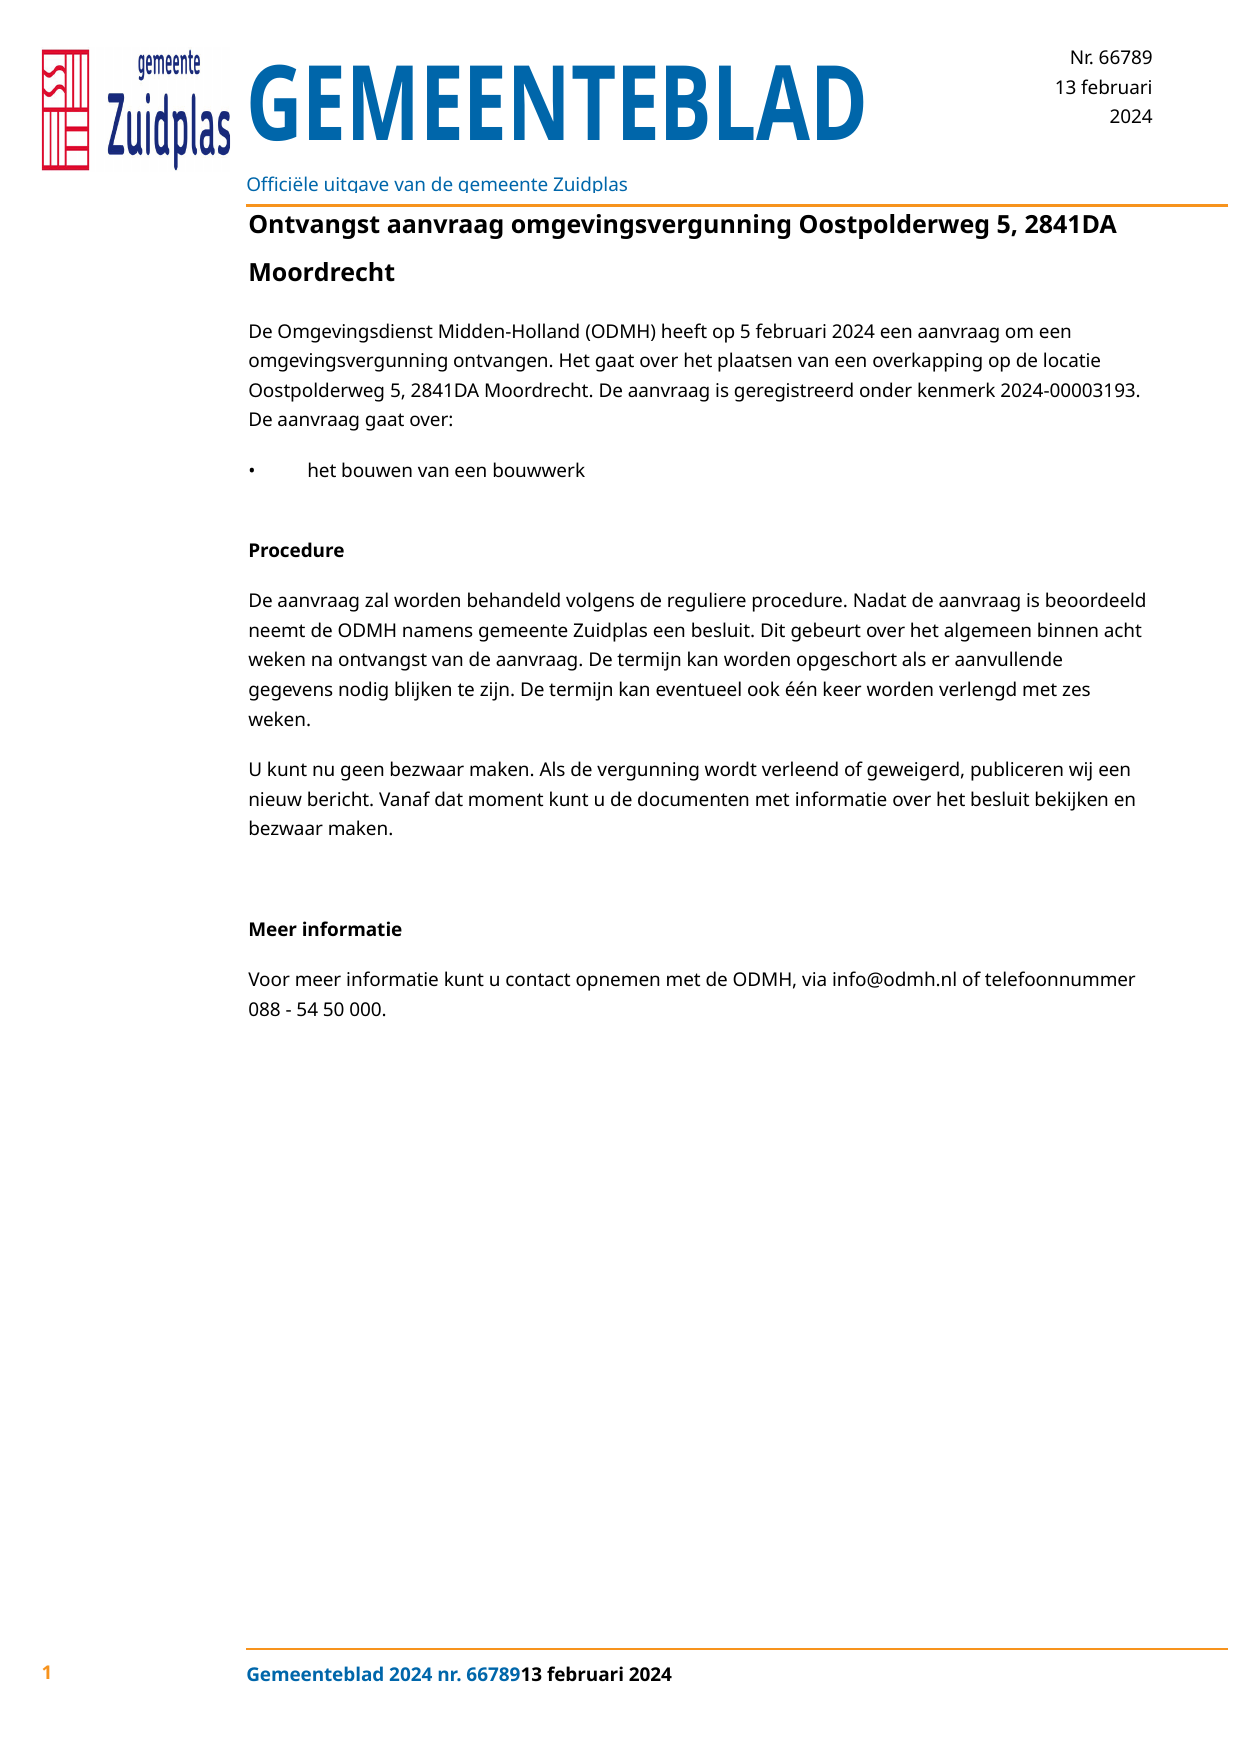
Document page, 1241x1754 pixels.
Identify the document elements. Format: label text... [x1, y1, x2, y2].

text Ontvangst aanvraag omgevingsvergunning Oostpolderweg 5, 2841DA Moordrecht [248, 207, 1152, 288]
picture [41, 47, 231, 172]
text U kunt nu geen bezwaar maken. Als de vergunning wordt verleend of geweigerd, publiceren wij een nieuw bericht. Vanaf dat moment kunt u de documenten met informatie over het besluit bekijken en bezwaar maken. [248, 756, 1152, 841]
text Voor meer informatie kunt u contact opnemen met de ODMH, via info@odmh.nl of telefoonnummer 088 - 54 50 000. [248, 967, 1152, 1022]
list het bouwen van een bouwwerk [248, 457, 1152, 483]
text Procedure [248, 537, 1152, 563]
text De Omgevingsdienst Midden-Holland (ODMH) heeft op 5 februari 2024 een aanvraag om een omgevingsvergunning ontvangen. Het gaat over het plaatsen van een overkapping op de locatie Oostpolderweg 5, 2841DA Moordrecht. De aanvraag is geregistreerd onder kenmerk 2024-00003193. De aanvraag gaat over: [248, 318, 1152, 432]
text Meer informatie [248, 916, 1152, 942]
text De aanvraag zal worden behandeld volgens de reguliere procedure. Nadat de aanvraag is beoordeeld neemt de ODMH namens gemeente Zuidplas een besluit. Dit gebeurt over het algemeen binnen acht weken na ontvangst van de aanvraag. De termijn kan worden opgeschort als er aanvullende gegevens nodig blijken te zijn. De termijn kan eventueel ook één keer worden verlengd met zes weken. [248, 587, 1152, 732]
